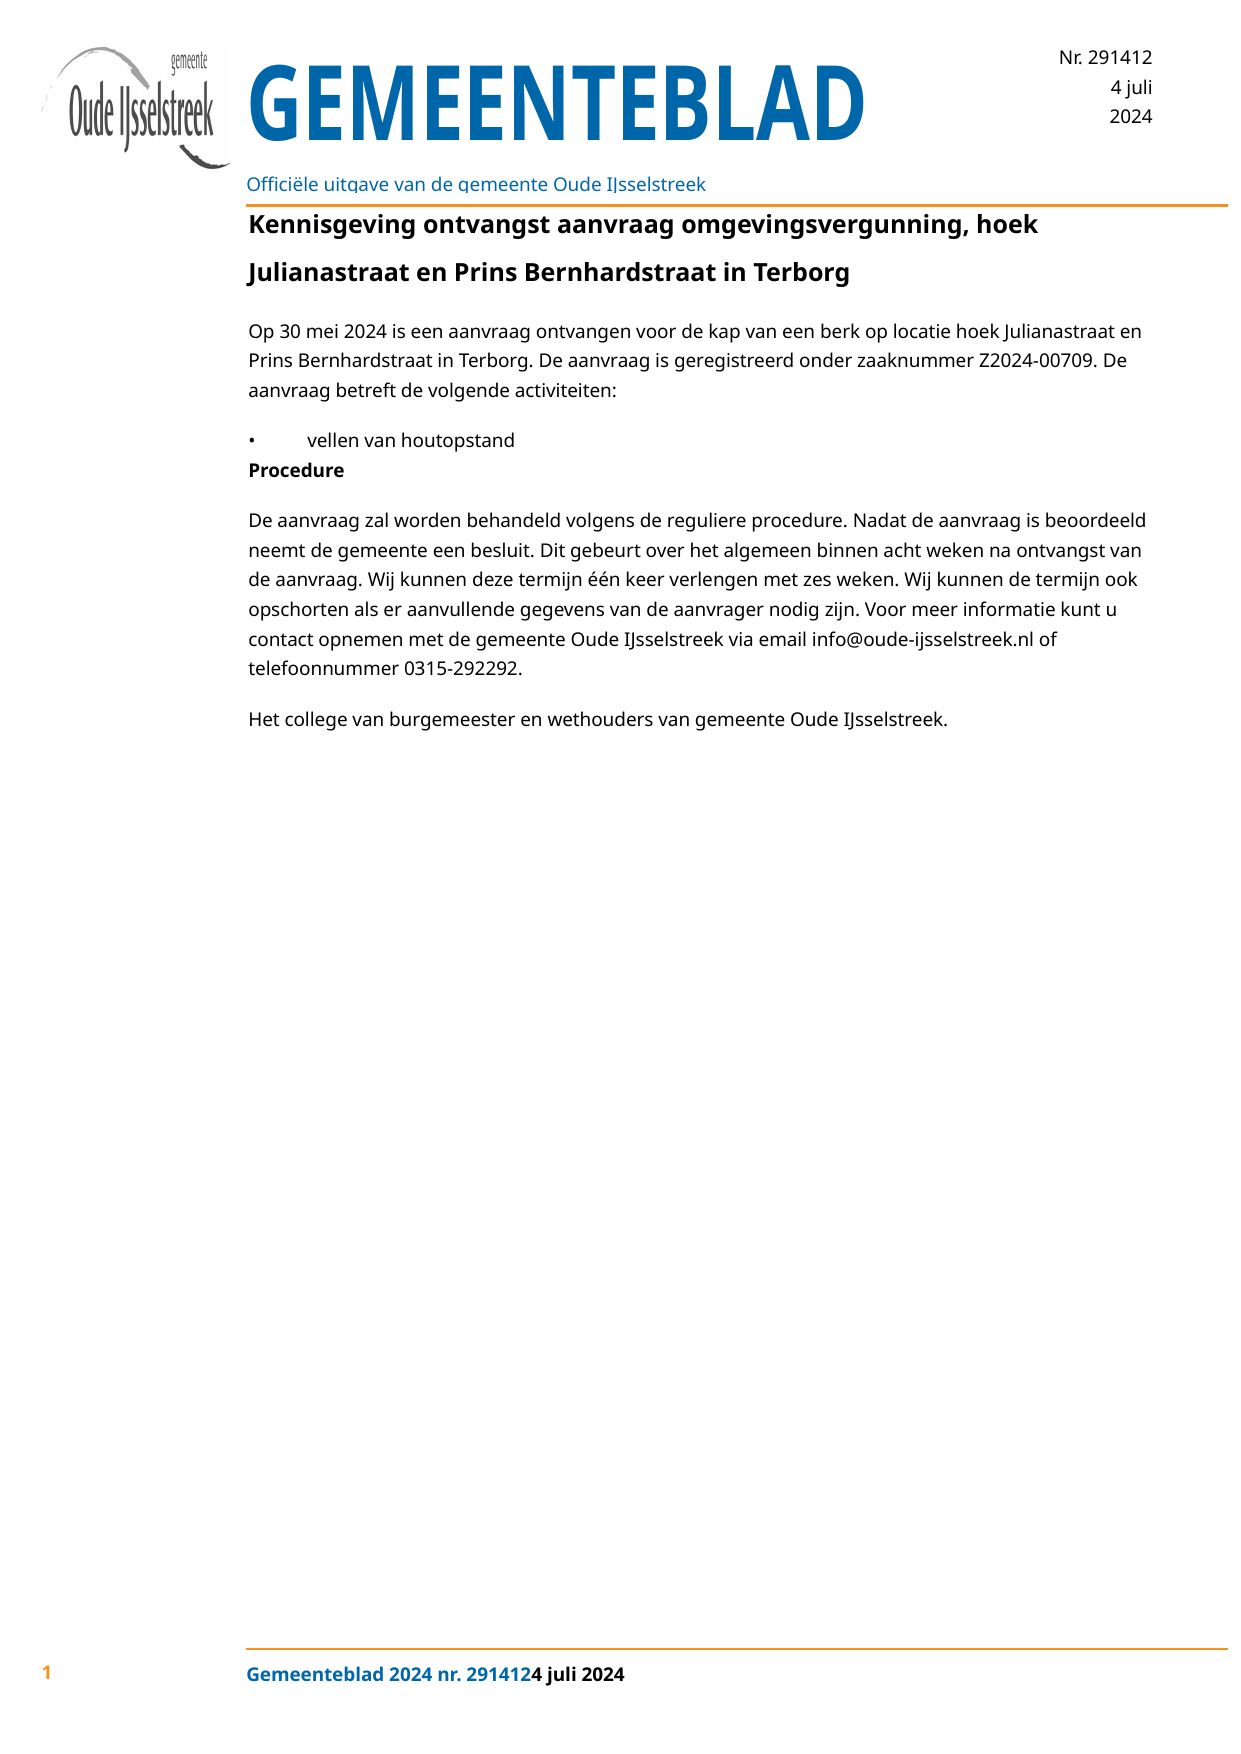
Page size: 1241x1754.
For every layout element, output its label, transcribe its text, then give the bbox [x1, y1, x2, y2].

text Procedure [248, 457, 1152, 483]
list vellen van houtopstand [248, 427, 1152, 453]
text Het college van burgemeester en wethouders van gemeente Oude IJsselstreek. [248, 706, 1152, 732]
text Op 30 mei 2024 is een aanvraag ontvangen voor de kap van een berk op locatie hoek Julianastraat en Prins Bernhardstraat in Terborg. De aanvraag is geregistreerd onder zaaknummer Z2024-00709. De aanvraag betreft de volgende activiteiten: [248, 318, 1152, 403]
picture [41, 47, 231, 172]
text De aanvraag zal worden behandeld volgens de reguliere procedure. Nadat de aanvraag is beoordeeld neemt de gemeente een besluit. Dit gebeurt over het algemeen binnen acht weken na ontvangst van de aanvraag. Wij kunnen deze termijn één keer verlengen met zes weken. Wij kunnen de termijn ook opschorten als er aanvullende gegevens van de aanvrager nodig zijn. Voor meer informatie kunt u contact opnemen met de gemeente Oude IJsselstreek via email info@oude-ijsselstreek.nl of telefoonnummer 0315-292292. [248, 507, 1152, 681]
text Kennisgeving ontvangst aanvraag omgevingsvergunning, hoek Julianastraat en Prins Bernhardstraat in Terborg [248, 207, 1152, 288]
